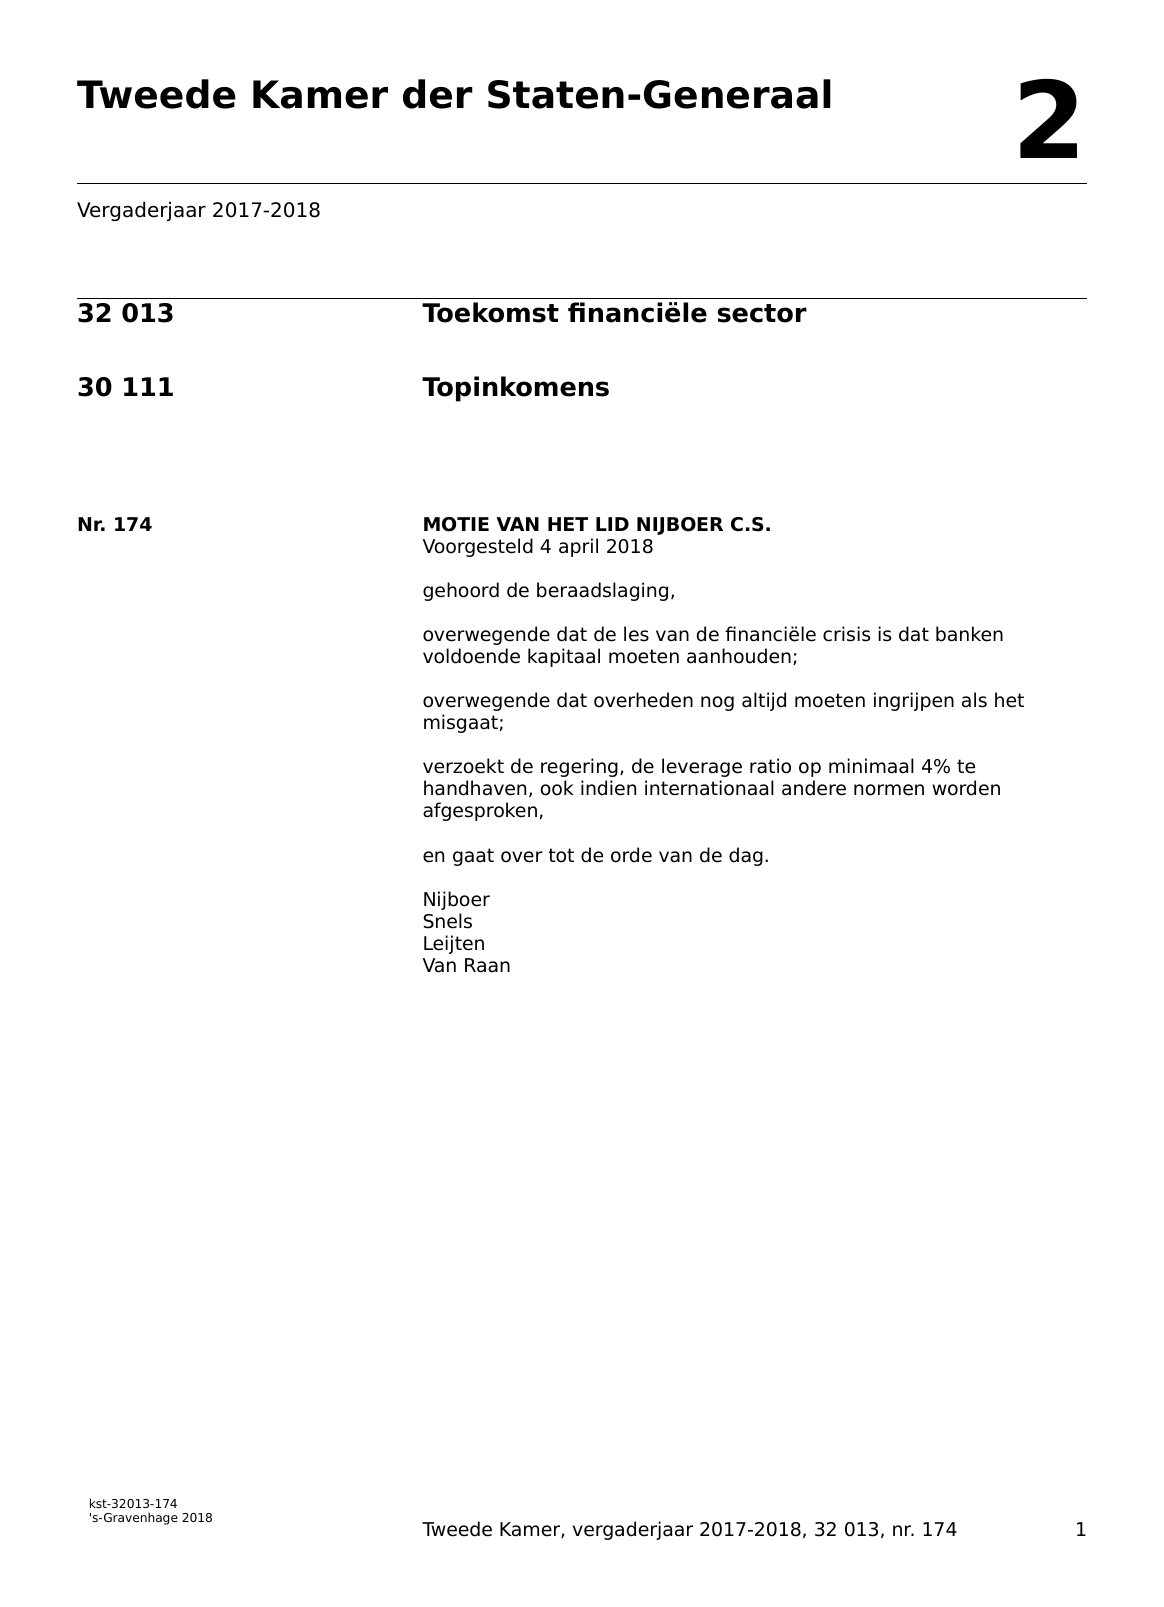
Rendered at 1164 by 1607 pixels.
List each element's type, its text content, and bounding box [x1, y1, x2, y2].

subtitle Nr. 174 MOTIE VAN HET LID NIJBOER C.S. [77, 514, 1087, 536]
text Snels [422, 911, 1087, 933]
subtitle 32 013 Toekomst financiële sector [77, 299, 1087, 329]
text gehoord de beraadslaging, [422, 580, 1087, 602]
text Van Raan [422, 954, 1087, 977]
table_header 2 [886, 59, 1087, 183]
text overwegende dat overheden nog altijd moeten ingrijpen als het misgaat; [422, 690, 1087, 734]
text overwegende dat de les van de financiële crisis is dat banken voldoende kapitaal moeten aanhouden; [422, 624, 1087, 668]
text Nijboer [422, 889, 1087, 911]
table_header Tweede Kamer der Staten-Generaal [77, 59, 886, 183]
subtitle 30 111 Topinkomens [77, 373, 1087, 403]
text Leijten [422, 933, 1087, 954]
text 's-Gravenhage 2018 [88, 1511, 323, 1525]
table_cell Vergaderjaar 2017-2018 [77, 184, 1087, 298]
text Voorgesteld 4 april 2018 [422, 536, 1087, 558]
text en gaat over tot de orde van de dag. [422, 844, 1087, 866]
text verzoekt de regering, de leverage ratio op minimaal 4% te handhaven, ook indien internationaal andere normen worden afgesproken, [422, 756, 1087, 822]
text kst-32013-174 [88, 1497, 323, 1511]
